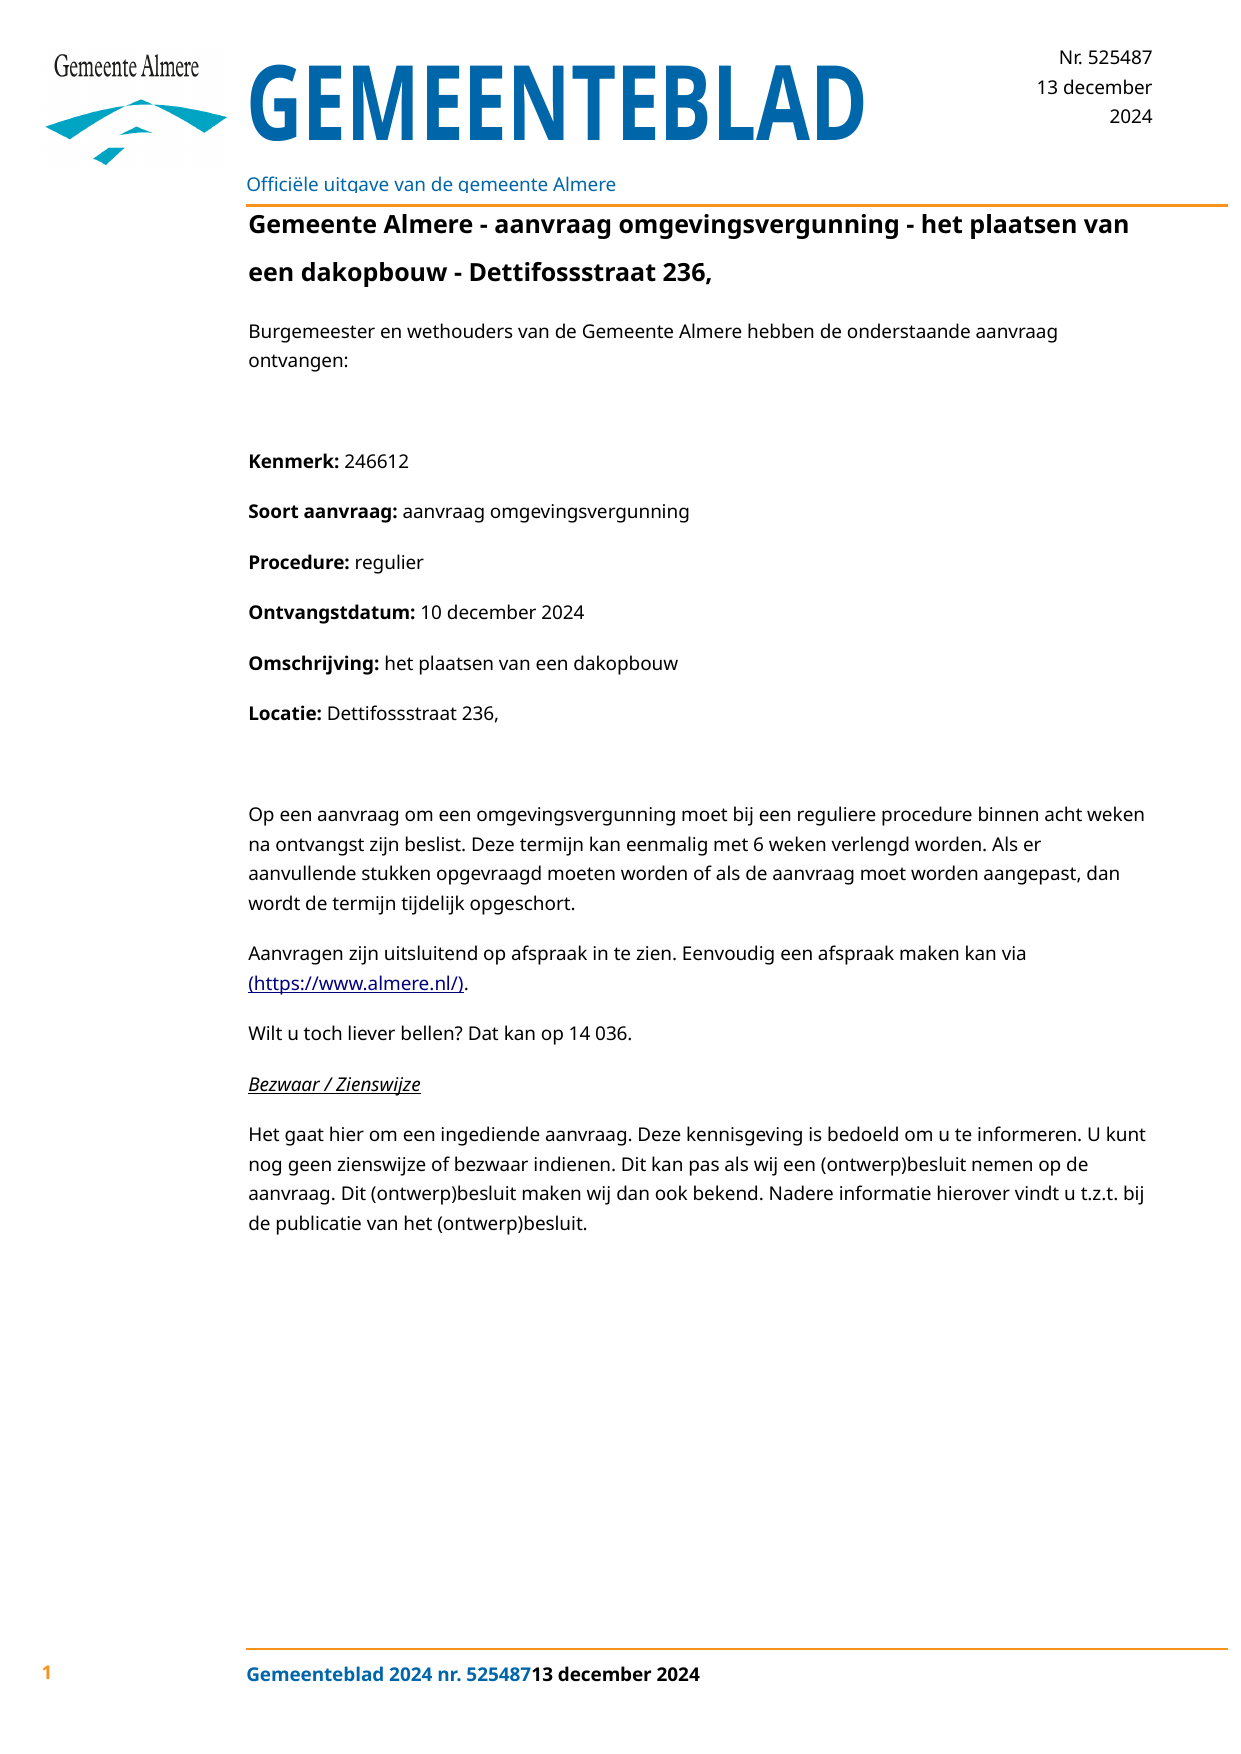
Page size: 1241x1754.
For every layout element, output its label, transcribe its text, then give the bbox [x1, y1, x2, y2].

text Burgemeester en wethouders van de Gemeente Almere hebben de onderstaande aanvraag ontvangen: [248, 318, 1152, 373]
text Bezwaar / Zienswijze [248, 1071, 1152, 1097]
text Soort aanvraag: aanvraag omgevingsvergunning [248, 499, 1152, 524]
text Gemeente Almere - aanvraag omgevingsvergunning - het plaatsen van een dakopbouw - Dettifossstraat 236, [248, 207, 1152, 288]
text Locatie: Dettifossstraat 236, [248, 700, 1152, 726]
text Wilt u toch liever bellen? Dat kan op 14 036. [248, 1020, 1152, 1046]
text Procedure: regulier [248, 549, 1152, 575]
text Ontvangstdatum: 10 december 2024 [248, 599, 1152, 625]
text Omschrijving: het plaatsen van een dakopbouw [248, 650, 1152, 676]
text Kenmerk: 246612 [248, 448, 1152, 474]
text Het gaat hier om een ingediende aanvraag. Deze kennisgeving is bedoeld om u te informeren. U kunt nog geen zienswijze of bezwaar indienen. Dit kan pas als wij een (ontwerp)besluit nemen op de aanvraag. Dit (ontwerp)besluit maken wij dan ook bekend. Nadere informatie hierover vindt u t.z.t. bij de publicatie van het (ontwerp)besluit. [248, 1121, 1152, 1236]
picture [41, 47, 231, 172]
text Op een aanvraag om een omgevingsvergunning moet bij een reguliere procedure binnen acht weken na ontvangst zijn beslist. Deze termijn kan eenmalig met 6 weken verlengd worden. Als er aanvullende stukken opgevraagd moeten worden of als de aanvraag moet worden aangepast, dan wordt de termijn tijdelijk opgeschort. [248, 801, 1152, 916]
text Aanvragen zijn uitsluitend op afspraak in te zien. Eenvoudig een afspraak maken kan via (https://www.almere.nl/). [248, 940, 1152, 996]
